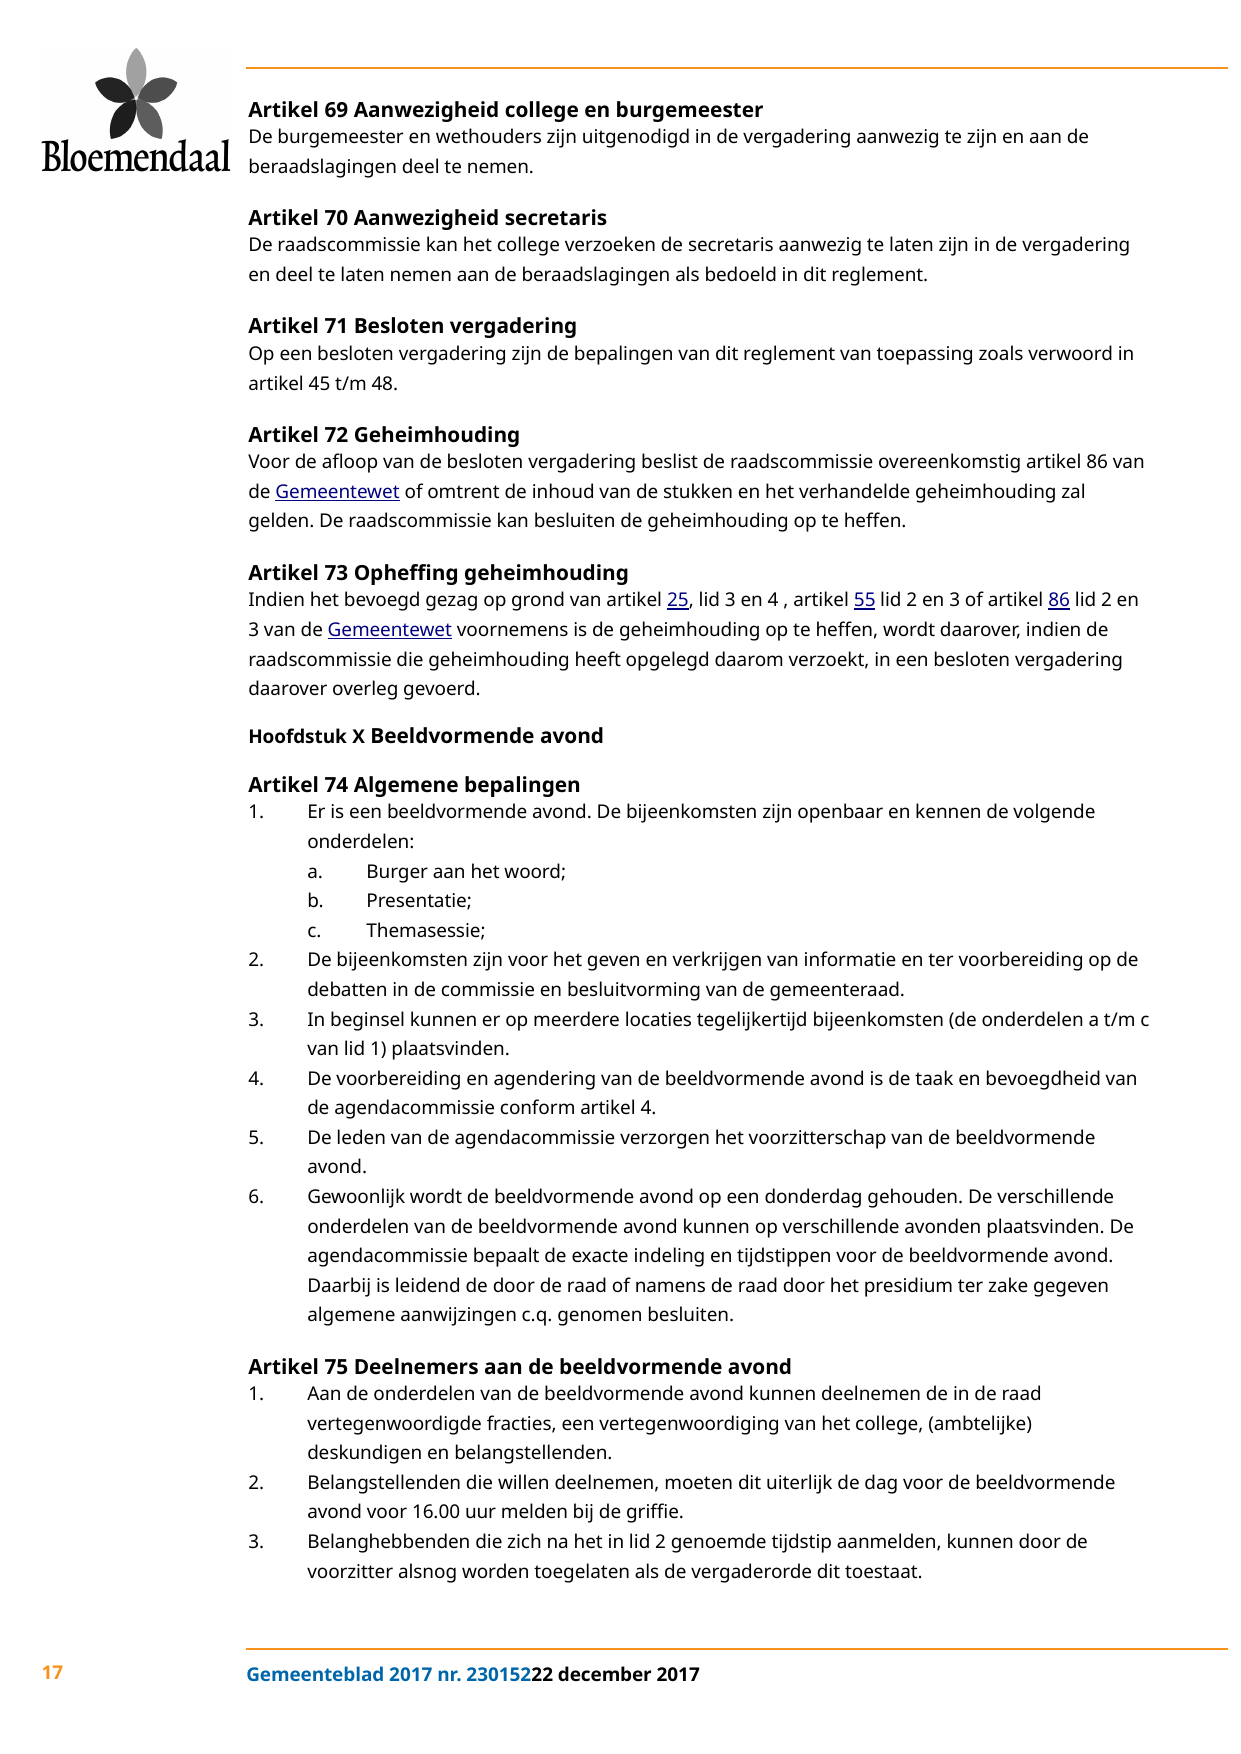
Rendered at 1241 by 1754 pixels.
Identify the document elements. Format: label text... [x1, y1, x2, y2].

list In beginsel kunnen er op meerdere locaties tegelijkertijd bijeenkomsten (de onderdelen a t/m c van lid 1) plaatsvinden. [248, 1006, 1152, 1061]
list Burger aan het woord; [307, 858, 1152, 883]
text Artikel 71 Besloten vergadering [248, 312, 1152, 340]
text Artikel 75 Deelnemers aan de beeldvormende avond [248, 1352, 1152, 1380]
list Themasessie; [307, 917, 1152, 943]
text Hoofdstuk X Beeldvormende avond [248, 721, 1152, 749]
picture [41, 47, 231, 172]
list Er is een beeldvormende avond. De bijeenkomsten zijn openbaar en kennen de volgende onderdelen: [248, 799, 1152, 854]
text Voor de afloop van de besloten vergadering beslist de raadscommissie overeenkomstig artikel 86 van de Gemeentewet of omtrent de inhoud van de stukken en het verhandelde geheimhouding zal gelden. De raadscommissie kan besluiten de geheimhouding op te heffen. [248, 448, 1152, 533]
list Aan de onderdelen van de beeldvormende avond kunnen deelnemen de in de raad vertegenwoordigde fracties, een vertegenwoordiging van het college, (ambtelijke) deskundigen en belangstellenden. [248, 1380, 1152, 1465]
list Presentatie; [307, 887, 1152, 913]
list De voorbereiding en agendering van de beeldvormende avond is de taak en bevoegdheid van de agendacommissie conform artikel 4. [248, 1065, 1152, 1120]
list De leden van de agendacommissie verzorgen het voorzitterschap van de beeldvormende avond. [248, 1124, 1152, 1179]
text Artikel 73 Opheffing geheimhouding [248, 558, 1152, 587]
text Op een besloten vergadering zijn de bepalingen van dit reglement van toepassing zoals verwoord in artikel 45 t/m 48. [248, 340, 1152, 395]
text Artikel 72 Geheimhouding [248, 420, 1152, 448]
list Gewoonlijk wordt de beeldvormende avond op een donderdag gehouden. De verschillende onderdelen van de beeldvormende avond kunnen op verschillende avonden plaatsvinden. De agendacommissie bepaalt de exacte indeling en tijdstippen voor de beeldvormende avond. Daarbij is leidend de door de raad of namens de raad door het presidium ter zake gegeven algemene aanwijzingen c.q. genomen besluiten. [248, 1183, 1152, 1327]
text Indien het bevoegd gezag op grond van artikel 25, lid 3 en 4 , artikel 55 lid 2 en 3 of artikel 86 lid 2 en 3 van de Gemeentewet voornemens is de geheimhouding op te heffen, wordt daarover, indien de raadscommissie die geheimhouding heeft opgelegd daarom verzoekt, in een besloten vergadering daarover overleg gevoerd. [248, 587, 1152, 701]
list De bijeenkomsten zijn voor het geven en verkrijgen van informatie en ter voorbereiding op de debatten in de commissie en besluitvorming van de gemeenteraad. [248, 947, 1152, 1002]
text Artikel 70 Aanwezigheid secretaris [248, 203, 1152, 232]
text Artikel 74 Algemene bepalingen [248, 770, 1152, 799]
text De raadscommissie kan het college verzoeken de secretaris aanwezig te laten zijn in de vergadering en deel te laten nemen aan de beraadslagingen als bedoeld in dit reglement. [248, 232, 1152, 287]
list Belanghebbenden die zich na het in lid 2 genoemde tijdstip aanmelden, kunnen door de voorzitter alsnog worden toegelaten als de vergaderorde dit toestaat. [248, 1528, 1152, 1584]
text Artikel 69 Aanwezigheid college en burgemeester [248, 95, 1152, 123]
list Belangstellenden die willen deelnemen, moeten dit uiterlijk de dag voor de beeldvormende avond voor 16.00 uur melden bij de griffie. [248, 1469, 1152, 1524]
text De burgemeester en wethouders zijn uitgenodigd in de vergadering aanwezig te zijn en aan de beraadslagingen deel te nemen. [248, 123, 1152, 178]
